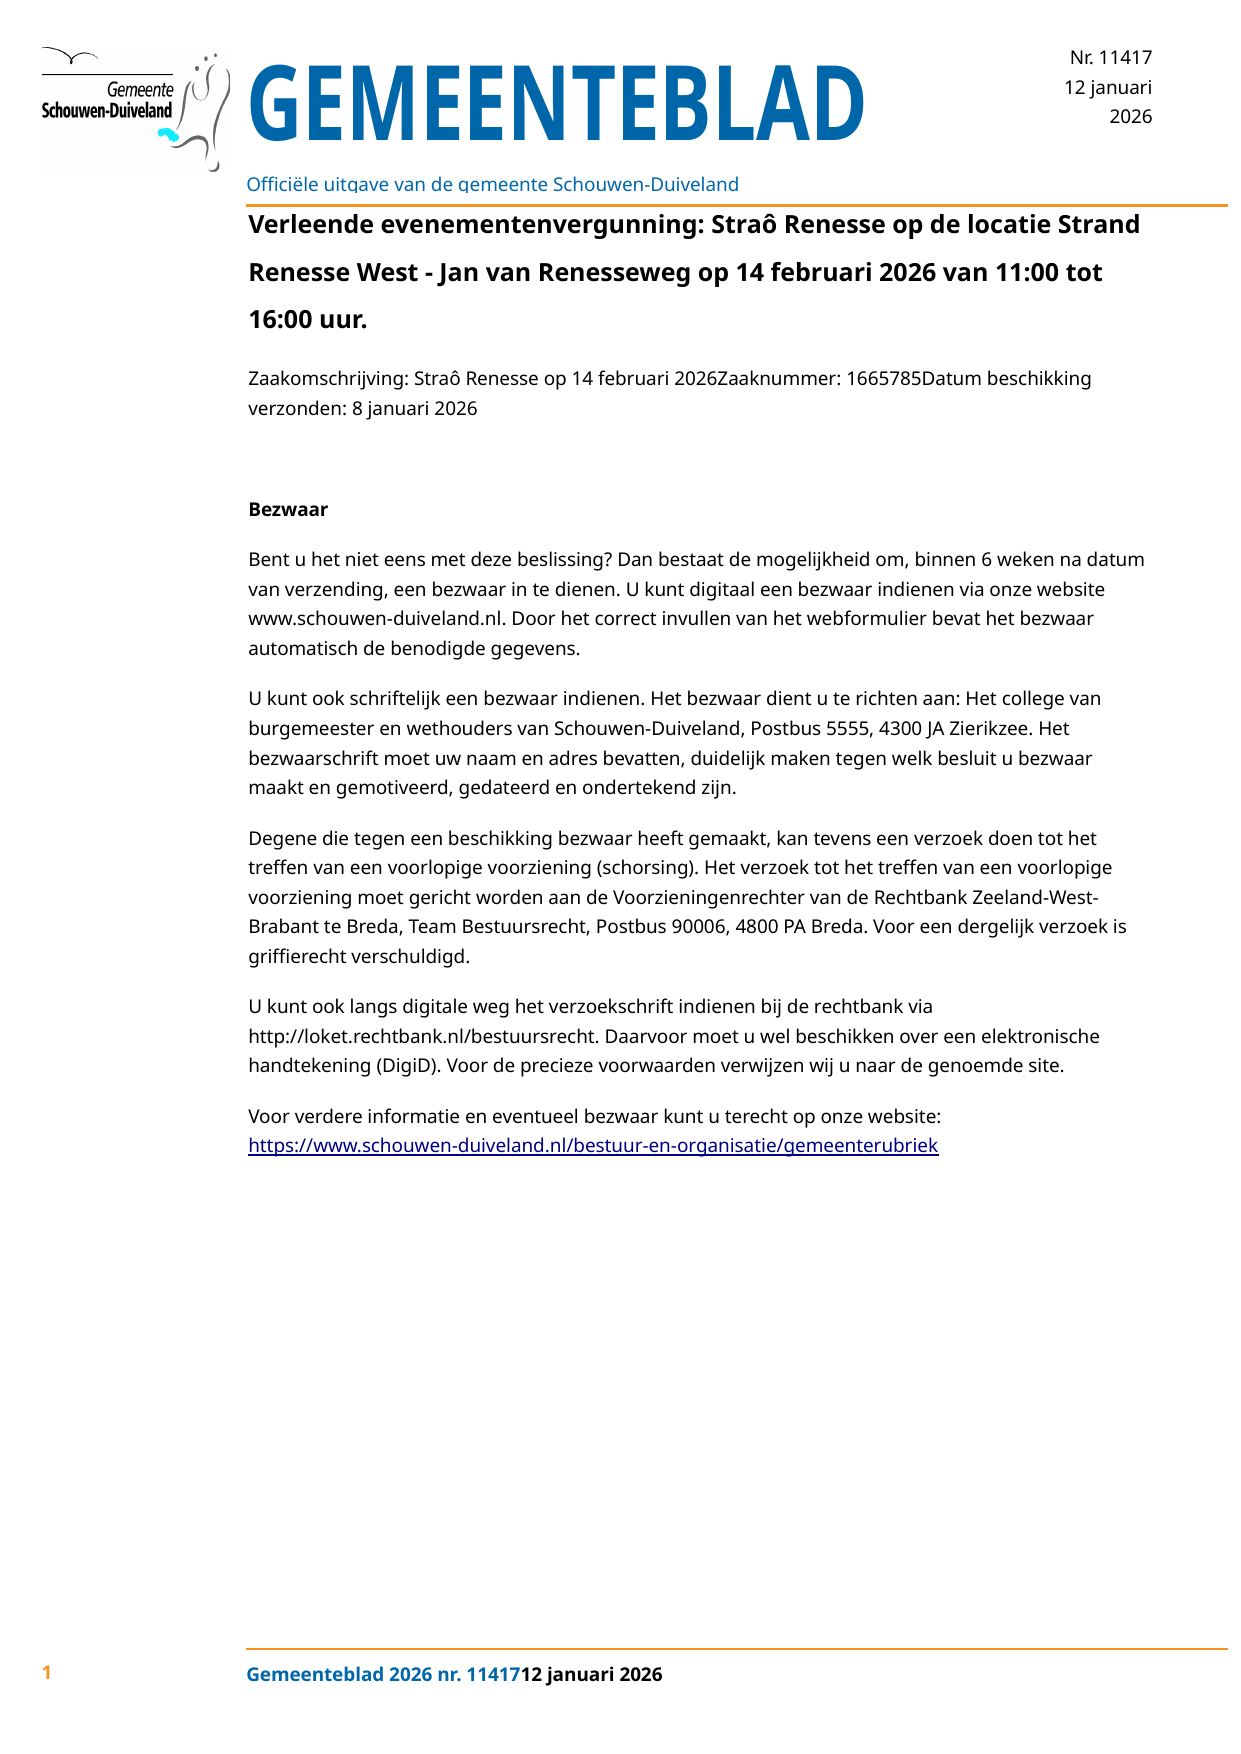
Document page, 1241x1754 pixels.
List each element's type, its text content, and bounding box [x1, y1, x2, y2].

text Bezwaar [248, 496, 1152, 522]
text Voor verdere informatie en eventueel bezwaar kunt u terecht op onze website: https://www.schouwen-duiveland.nl/bestuur-en-organisatie/gemeenterubriek [248, 1103, 1152, 1158]
text U kunt ook langs digitale weg het verzoekschrift indienen bij de rechtbank via http://loket.rechtbank.nl/bestuursrecht. Daarvoor moet u wel beschikken over een elektronische handtekening (DigiD). Voor de precieze voorwaarden verwijzen wij u naar de genoemde site. [248, 993, 1152, 1078]
picture [41, 47, 231, 172]
text U kunt ook schriftelijk een bezwaar indienen. Het bezwaar dient u te richten aan: Het college van burgemeester en wethouders van Schouwen-Duiveland, Postbus 5555, 4300 JA Zierikzee. Het bezwaarschrift moet uw naam en adres bevatten, duidelijk maken tegen welk besluit u bezwaar maakt en gemotiveerd, gedateerd en ondertekend zijn. [248, 686, 1152, 800]
text Degene die tegen een beschikking bezwaar heeft gemaakt, kan tevens een verzoek doen tot het treffen van een voorlopige voorziening (schorsing). Het verzoek tot het treffen van een voorlopige voorziening moet gericht worden aan de Voorzieningenrechter van de Rechtbank Zeeland-West-Brabant te Breda, Team Bestuursrecht, Postbus 90006, 4800 PA Breda. Voor een dergelijk verzoek is griffierecht verschuldigd. [248, 825, 1152, 969]
text Zaakomschrijving: Straô Renesse op 14 februari 2026Zaaknummer: 1665785Datum beschikking verzonden: 8 januari 2026 [248, 366, 1152, 421]
text Verleende evenementenvergunning: Straô Renesse op de locatie Strand Renesse West - Jan van Renesseweg op 14 februari 2026 van 11:00 tot 16:00 uur. [248, 207, 1152, 336]
text Bent u het niet eens met deze beslissing? Dan bestaat de mogelijkheid om, binnen 6 weken na datum van verzending, een bezwaar in te dienen. U kunt digitaal een bezwaar indienen via onze website www.schouwen-duiveland.nl. Door het correct invullen van het webformulier bevat het bezwaar automatisch de benodigde gegevens. [248, 546, 1152, 661]
